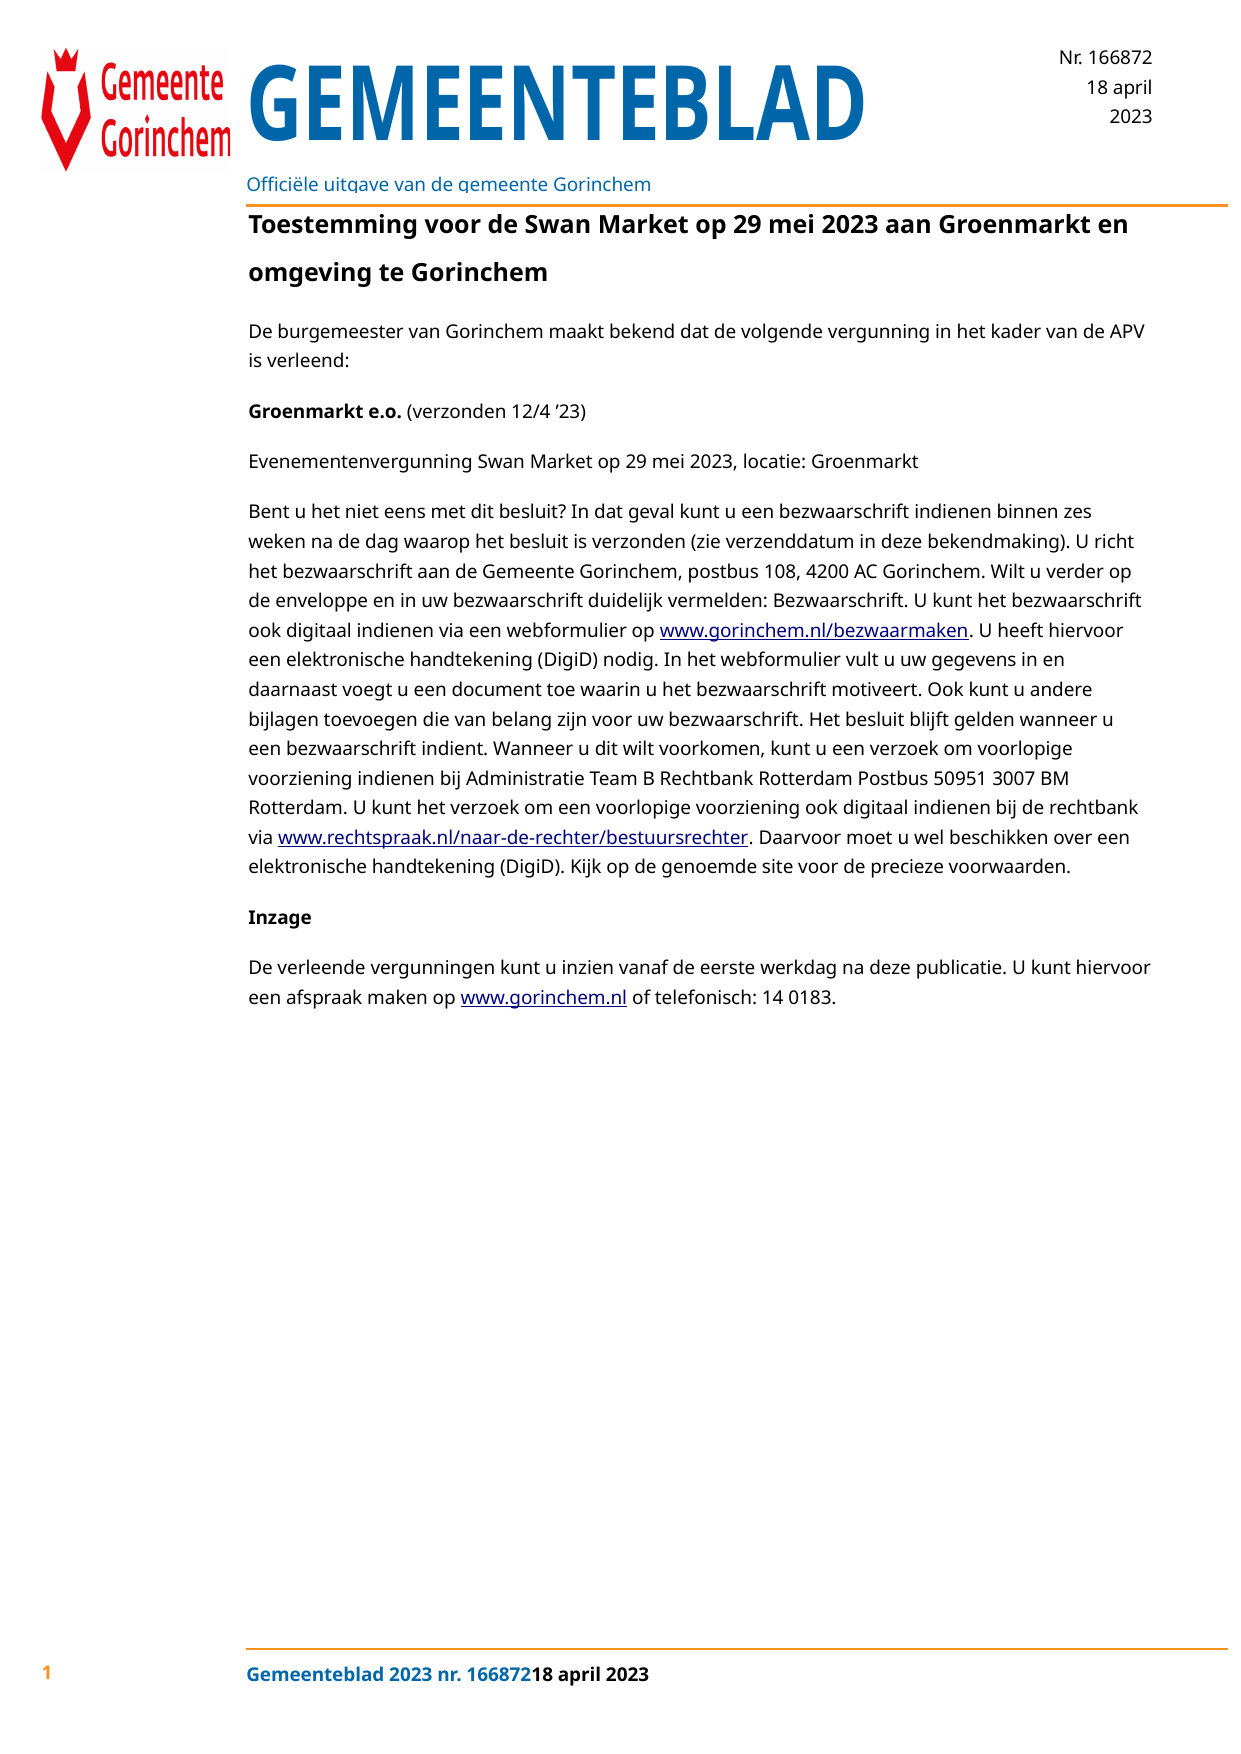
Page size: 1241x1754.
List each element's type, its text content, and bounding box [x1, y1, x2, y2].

text De burgemeester van Gorinchem maakt bekend dat de volgende vergunning in het kader van de APV is verleend: [248, 318, 1152, 373]
picture [41, 47, 231, 172]
text Toestemming voor de Swan Market op 29 mei 2023 aan Groenmarkt en omgeving te Gorinchem [248, 207, 1152, 288]
text De verleende vergunningen kunt u inzien vanaf de eerste werkdag na deze publicatie. U kunt hiervoor een afspraak maken op www.gorinchem.nl of telefonisch: 14 0183. [248, 954, 1152, 1010]
text Bent u het niet eens met dit besluit? In dat geval kunt u een bezwaarschrift indienen binnen zes weken na de dag waarop het besluit is verzonden (zie verzenddatum in deze bekendmaking). U richt het bezwaarschrift aan de Gemeente Gorinchem, postbus 108, 4200 AC Gorinchem. Wilt u verder op de enveloppe en in uw bezwaarschrift duidelijk vermelden: Bezwaarschrift. U kunt het bezwaarschrift ook digitaal indienen via een webformulier op www.gorinchem.nl/bezwaarmaken. U heeft hiervoor een elektronische handtekening (DigiD) nodig. In het webformulier vult u uw gegevens in en daarnaast voegt u een document toe waarin u het bezwaarschrift motiveert. Ook kunt u andere bijlagen toevoegen die van belang zijn voor uw bezwaarschrift. Het besluit blijft gelden wanneer u een bezwaarschrift indient. Wanneer u dit wilt voorkomen, kunt u een verzoek om voorlopige voorziening indienen bij Administratie Team B Rechtbank Rotterdam Postbus 50951 3007 BM Rotterdam. U kunt het verzoek om een voorlopige voorziening ook digitaal indienen bij de rechtbank via www.rechtspraak.nl/naar-de-rechter/bestuursrechter. Daarvoor moet u wel beschikken over een elektronische handtekening (DigiD). Kijk op de genoemde site voor de precieze voorwaarden. [248, 499, 1152, 879]
text Inzage [248, 904, 1152, 930]
text Groenmarkt e.o. (verzonden 12/4 ’23) [248, 398, 1152, 424]
text Evenementenvergunning Swan Market op 29 mei 2023, locatie: Groenmarkt [248, 448, 1152, 474]
